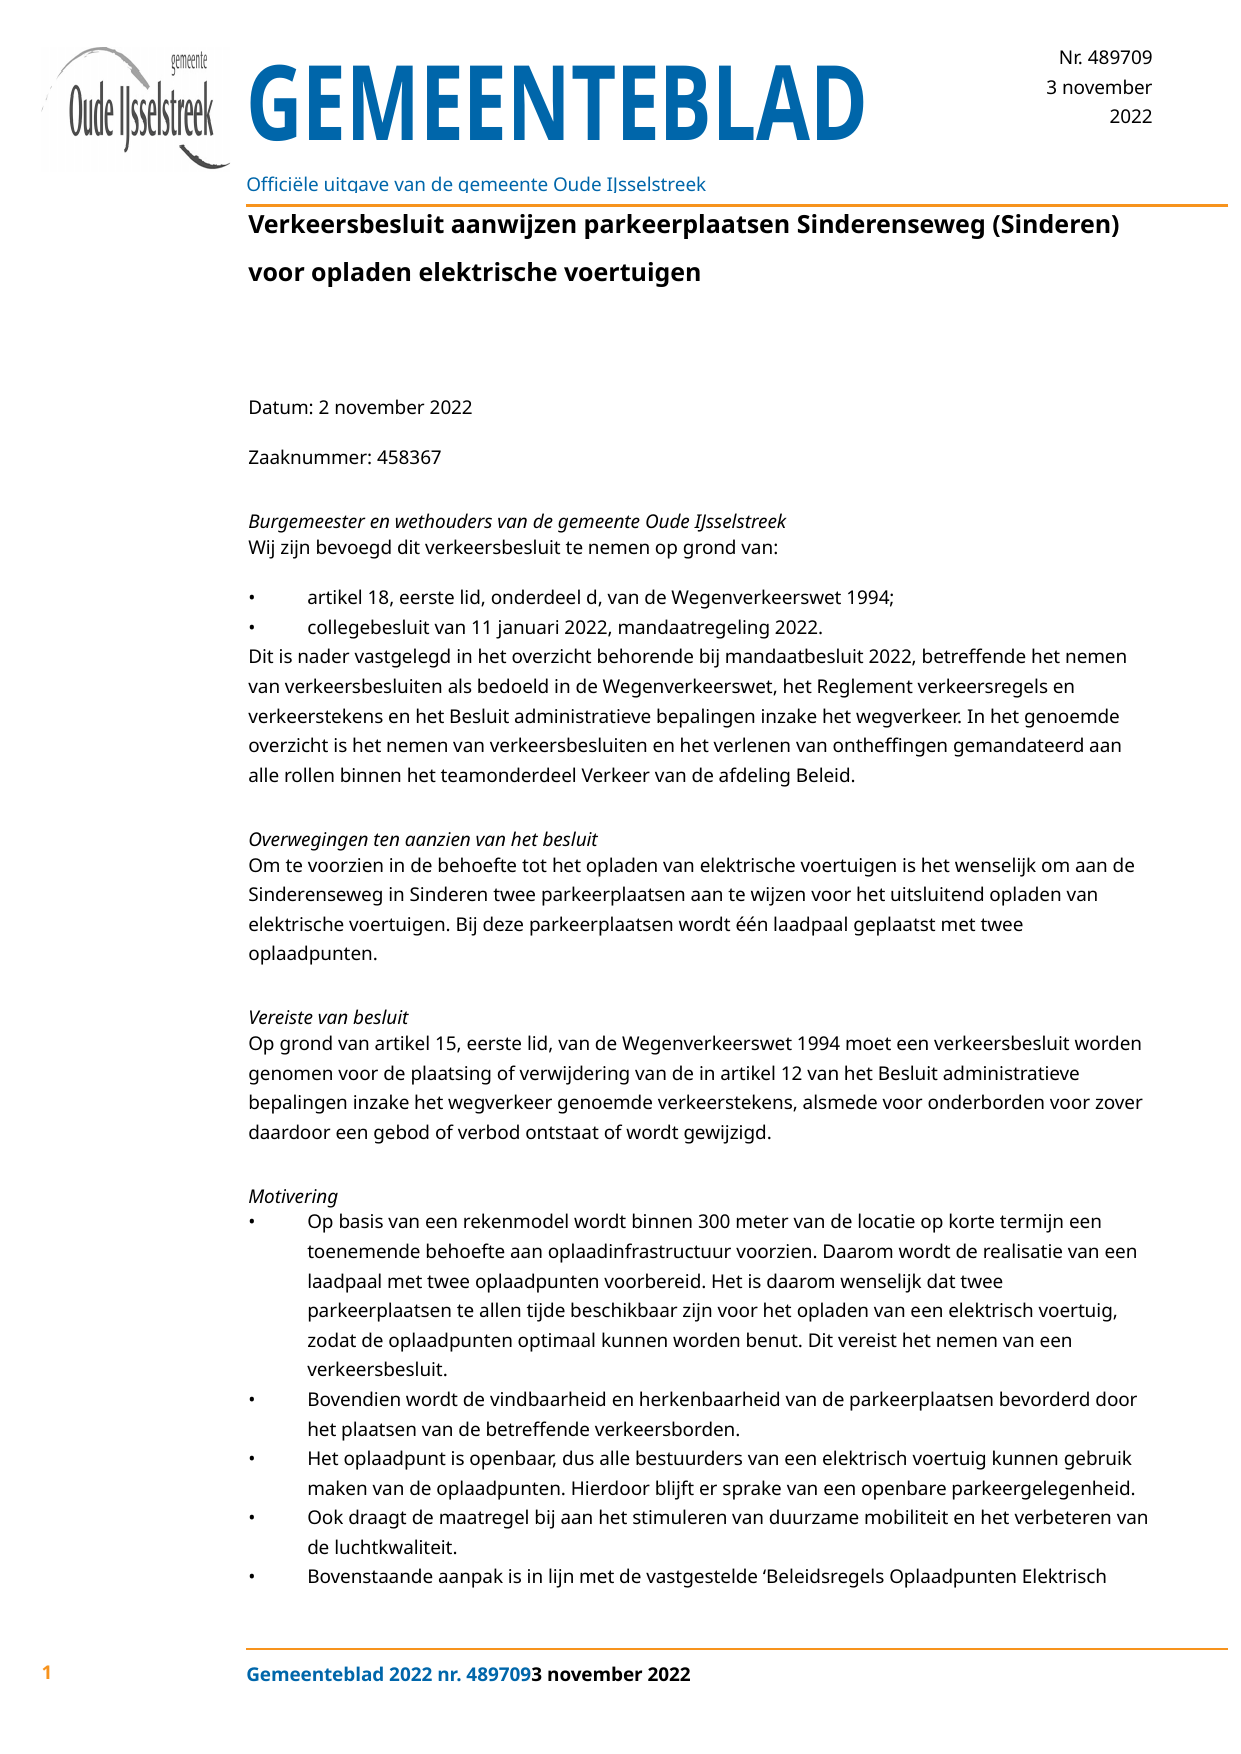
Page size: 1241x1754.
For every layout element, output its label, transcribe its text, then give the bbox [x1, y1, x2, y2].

text Dit is nader vastgelegd in het overzicht behorende bij mandaatbesluit 2022, betreffende het nemen van verkeersbesluiten als bedoeld in de Wegenverkeerswet, het Reglement verkeersregels en verkeerstekens en het Besluit administratieve bepalingen inzake het wegverkeer. In het genoemde overzicht is het nemen van verkeersbesluiten en het verlenen van ontheffingen gemandateerd aan alle rollen binnen het teamonderdeel Verkeer van de afdeling Beleid. [248, 644, 1152, 788]
list Bovenstaande aanpak is in lijn met de vastgestelde ‘Beleidsregels Oplaadpunten Elektrisch [248, 1564, 1152, 1589]
text Om te voorzien in de behoefte tot het opladen van elektrische voertuigen is het wenselijk om aan de Sinderenseweg in Sinderen twee parkeerplaatsen aan te wijzen voor het uitsluitend opladen van elektrische voertuigen. Bij deze parkeerplaatsen wordt één laadpaal geplaatst met twee oplaadpunten. [248, 852, 1152, 966]
list collegebesluit van 11 januari 2022, mandaatregeling 2022. [248, 614, 1152, 640]
list Ook draagt de maatregel bij aan het stimuleren van duurzame mobiliteit en het verbeteren van de luchtkwaliteit. [248, 1504, 1152, 1560]
list Het oplaadpunt is openbaar, dus alle bestuurders van een elektrisch voertuig kunnen gebruik maken van de oplaadpunten. Hierdoor blijft er sprake van een openbare parkeergelegenheid. [248, 1445, 1152, 1501]
list Op basis van een rekenmodel wordt binnen 300 meter van de locatie op korte termijn een toenemende behoefte aan oplaadinfrastructuur voorzien. Daarom wordt de realisatie van een laadpaal met twee oplaadpunten voorbereid. Het is daarom wenselijk dat twee parkeerplaatsen te allen tijde beschikbaar zijn voor het opladen van een elektrisch voertuig, zodat de oplaadpunten optimaal kunnen worden benut. Dit vereist het nemen van een verkeersbesluit. [248, 1209, 1152, 1382]
text Overwegingen ten aanzien van het besluit [248, 826, 1152, 852]
picture [41, 47, 231, 172]
text Verkeersbesluit aanwijzen parkeerplaatsen Sinderenseweg (Sinderen) voor opladen elektrische voertuigen [248, 207, 1152, 288]
list artikel 18, eerste lid, onderdeel d, van de Wegenverkeerswet 1994; [248, 584, 1152, 610]
text Vereiste van besluit [248, 1004, 1152, 1030]
text Datum: 2 november 2022 [248, 394, 1152, 420]
list Bovendien wordt de vindbaarheid en herkenbaarheid van de parkeerplaatsen bevorderd door het plaatsen van de betreffende verkeersborden. [248, 1386, 1152, 1441]
text Burgemeester en wethouders van de gemeente Oude IJsselstreek [248, 508, 1152, 534]
text Zaaknummer: 458367 [248, 444, 1152, 470]
text Op grond van artikel 15, eerste lid, van de Wegenverkeerswet 1994 moet een verkeersbesluit worden genomen voor de plaatsing of verwijdering van de in artikel 12 van het Besluit administratieve bepalingen inzake het wegverkeer genoemde verkeerstekens, alsmede voor onderborden voor zover daardoor een gebod of verbod ontstaat of wordt gewijzigd. [248, 1030, 1152, 1145]
text Motivering [248, 1183, 1152, 1209]
text Wij zijn bevoegd dit verkeersbesluit te nemen op grond van: [248, 534, 1152, 560]
